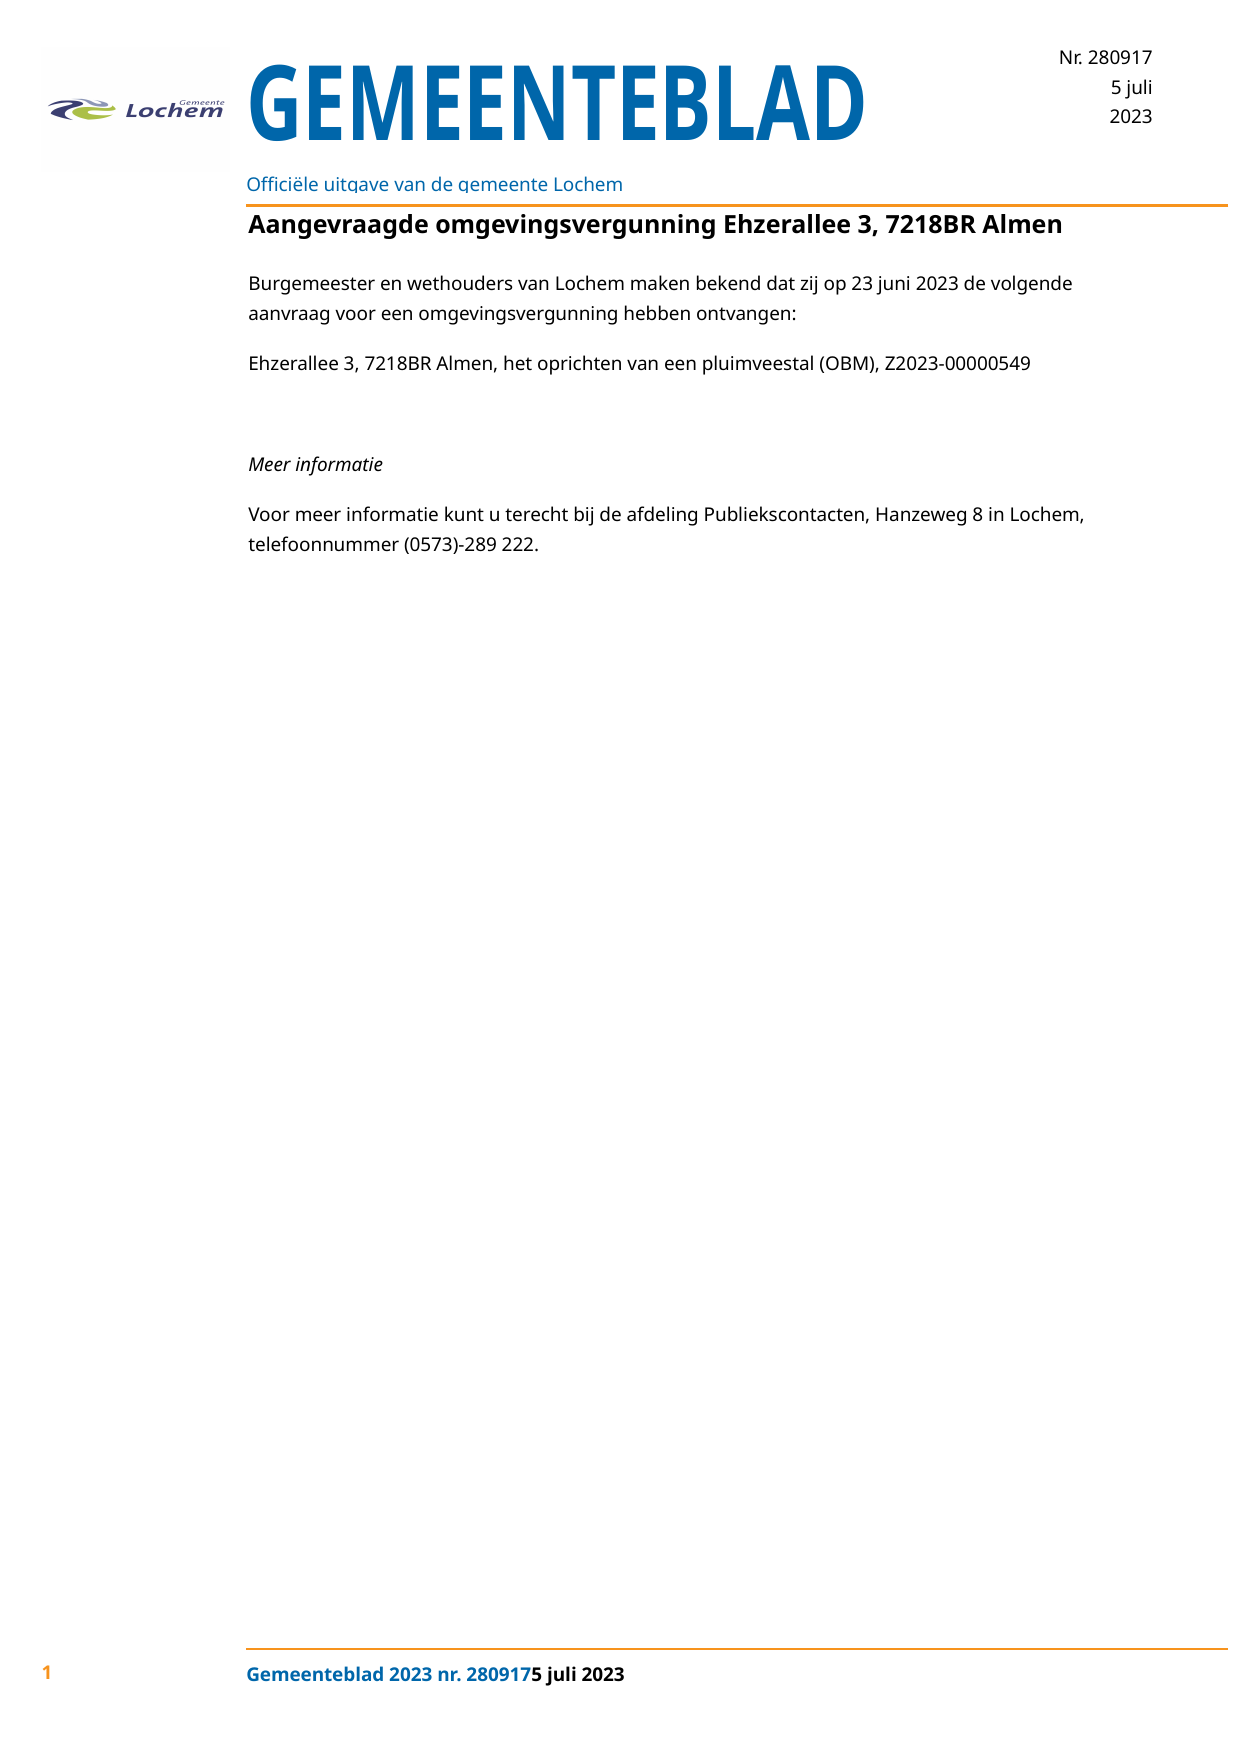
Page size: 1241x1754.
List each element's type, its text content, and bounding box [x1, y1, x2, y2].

text Voor meer informatie kunt u terecht bij de afdeling Publiekscontacten, Hanzeweg 8 in Lochem, telefoonnummer (0573)-289 222. [248, 502, 1152, 557]
text Meer informatie [248, 451, 1152, 477]
text Aangevraagde omgevingsvergunning Ehzerallee 3, 7218BR Almen [248, 207, 1152, 241]
text Ehzerallee 3, 7218BR Almen, het oprichten van een pluimveestal (OBM), Z2023-00000549 [248, 350, 1152, 376]
picture [41, 47, 231, 172]
text Burgemeester en wethouders van Lochem maken bekend dat zij op 23 juni 2023 de volgende aanvraag voor een omgevingsvergunning hebben ontvangen: [248, 270, 1152, 326]
